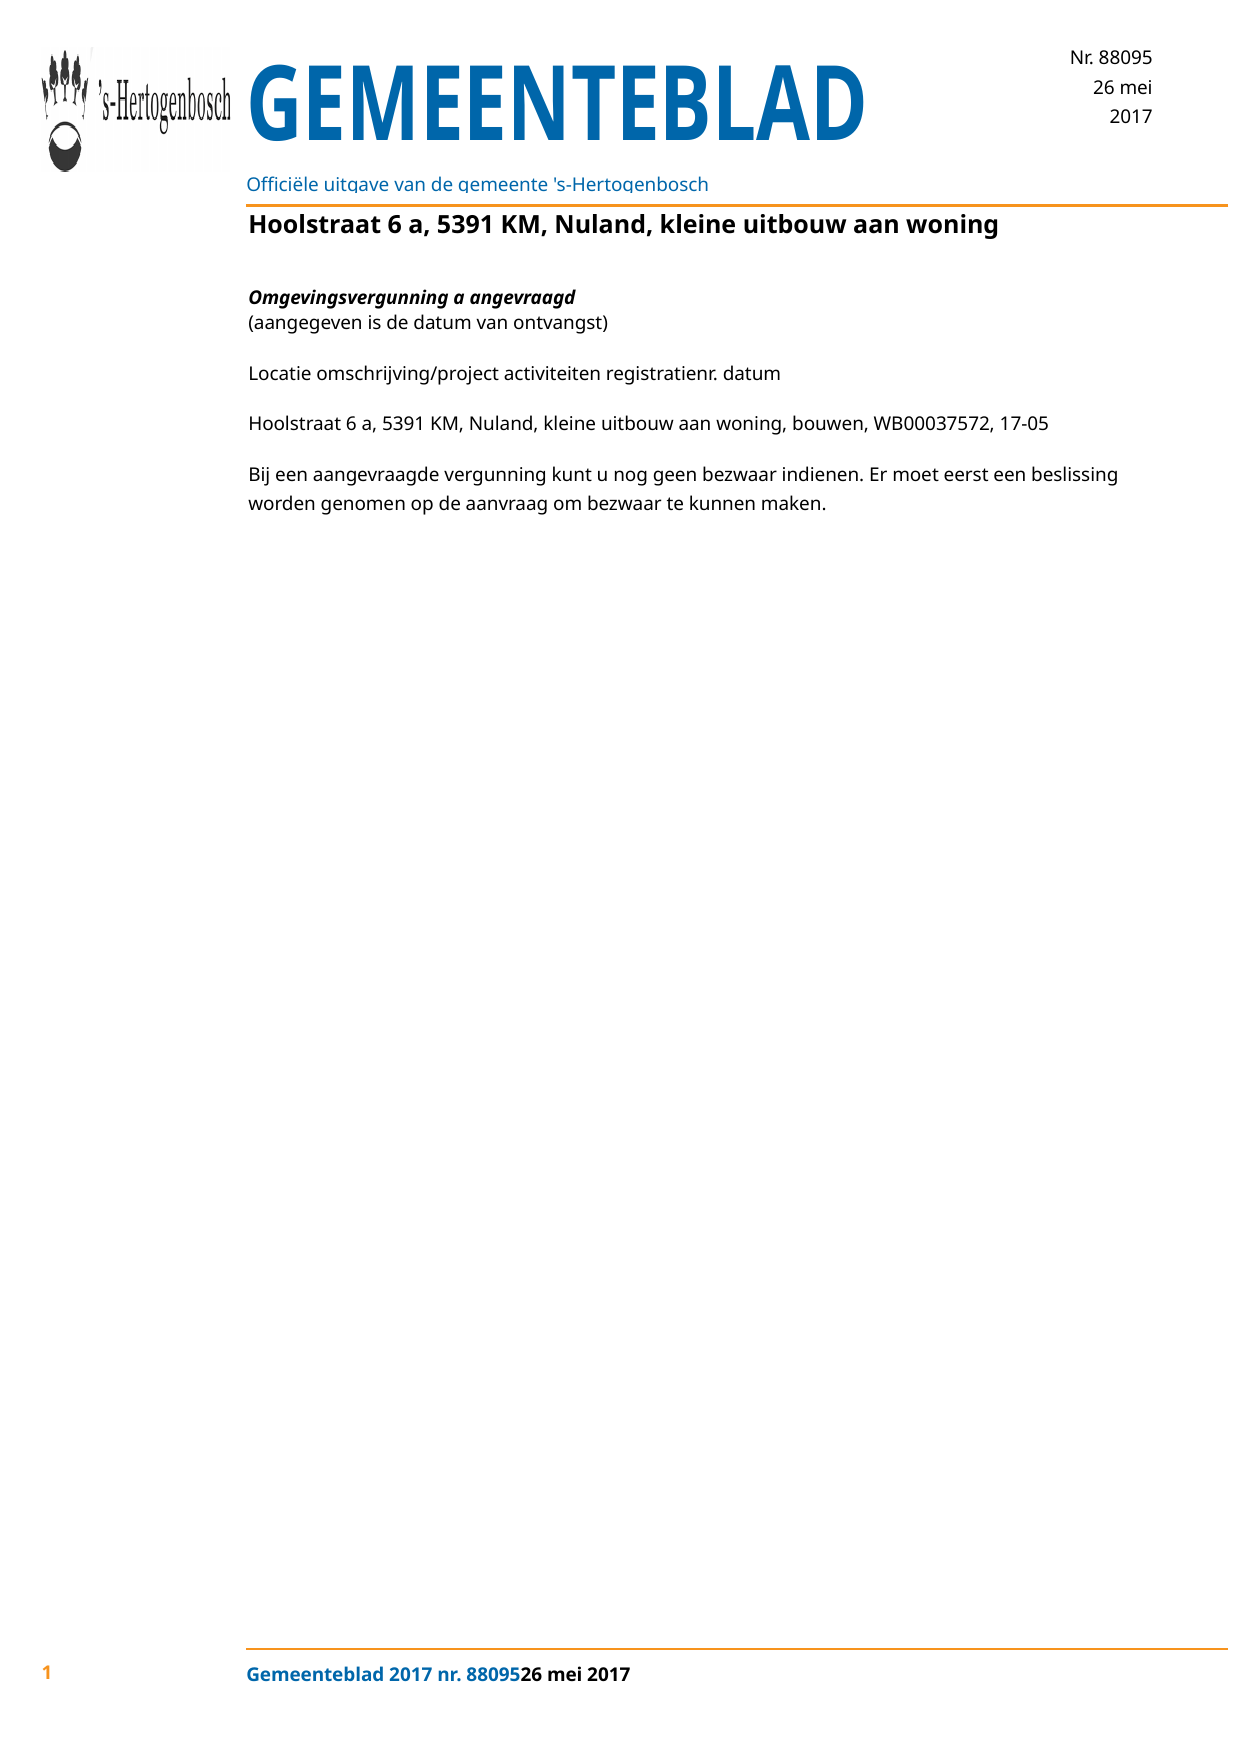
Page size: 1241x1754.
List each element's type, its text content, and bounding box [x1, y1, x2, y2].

text Hoolstraat 6 a, 5391 KM, Nuland, kleine uitbouw aan woning [248, 207, 1152, 241]
text Omgevingsvergunning a angevraagd [248, 284, 1152, 309]
text Bij een aangevraagde vergunning kunt u nog geen bezwaar indienen. Er moet eerst een beslissing worden genomen op de aanvraag om bezwaar te kunnen maken. [248, 461, 1152, 516]
text Hoolstraat 6 a, 5391 KM, Nuland, kleine uitbouw aan woning, bouwen, WB00037572, 17-05 [248, 410, 1152, 436]
picture [41, 47, 231, 172]
text (aangegeven is de datum van ontvangst) [248, 309, 1152, 335]
text Locatie omschrijving/project activiteiten registratienr. datum [248, 360, 1152, 386]
